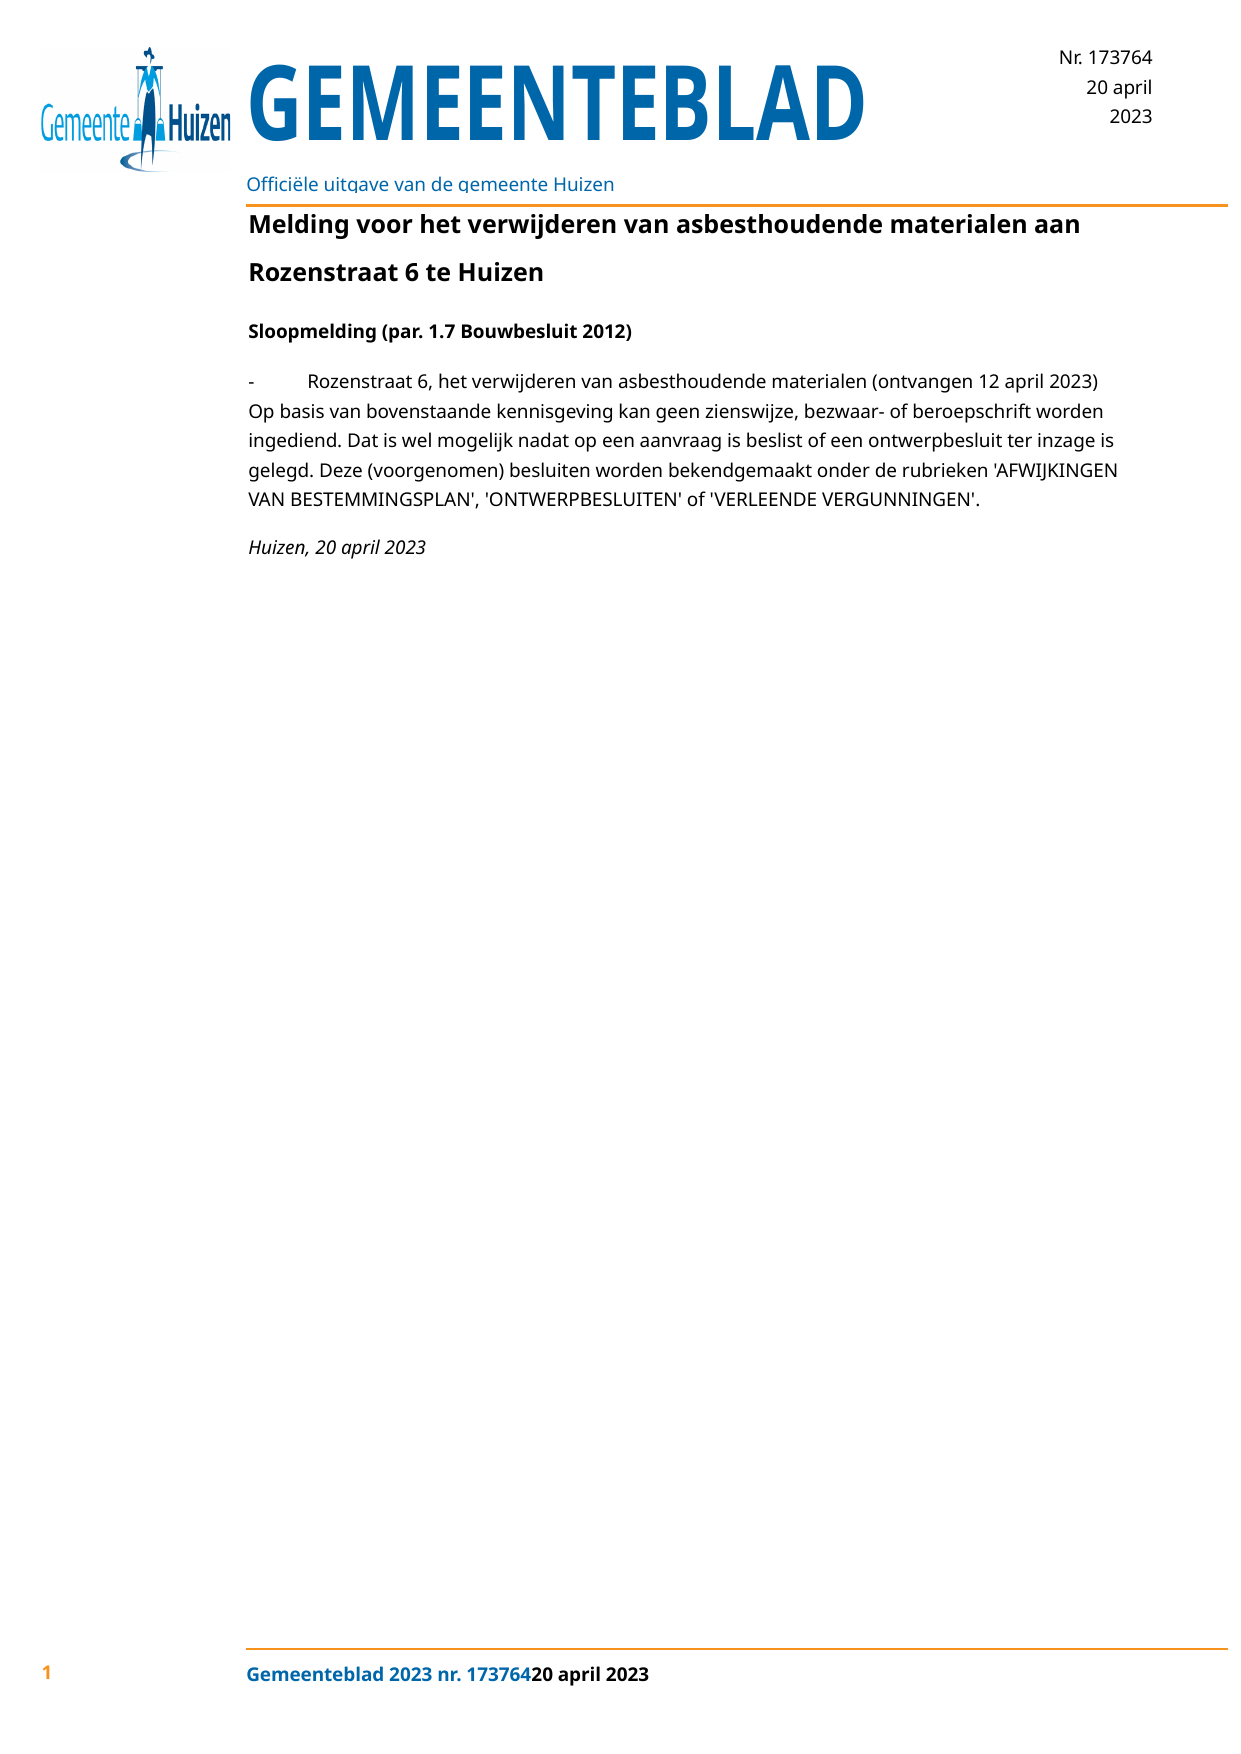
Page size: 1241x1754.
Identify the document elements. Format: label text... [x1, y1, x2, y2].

text Sloopmelding (par. 1.7 Bouwbesluit 2012) [248, 318, 1152, 344]
list Rozenstraat 6, het verwijderen van asbesthoudende materialen (ontvangen 12 april 2023) [248, 368, 1152, 394]
picture [41, 47, 231, 172]
text Op basis van bovenstaande kennisgeving kan geen zienswijze, bezwaar- of beroepschrift worden ingediend. Dat is wel mogelijk nadat op een aanvraag is beslist of een ontwerpbesluit ter inzage is gelegd. Deze (voorgenomen) besluiten worden bekendgemaakt onder de rubrieken 'AFWIJKINGEN VAN BESTEMMINGSPLAN', 'ONTWERPBESLUITEN' of 'VERLEENDE VERGUNNINGEN'. [248, 398, 1152, 512]
text Huizen, 20 april 2023 [248, 534, 1152, 560]
text Melding voor het verwijderen van asbesthoudende materialen aan Rozenstraat 6 te Huizen [248, 207, 1152, 288]
